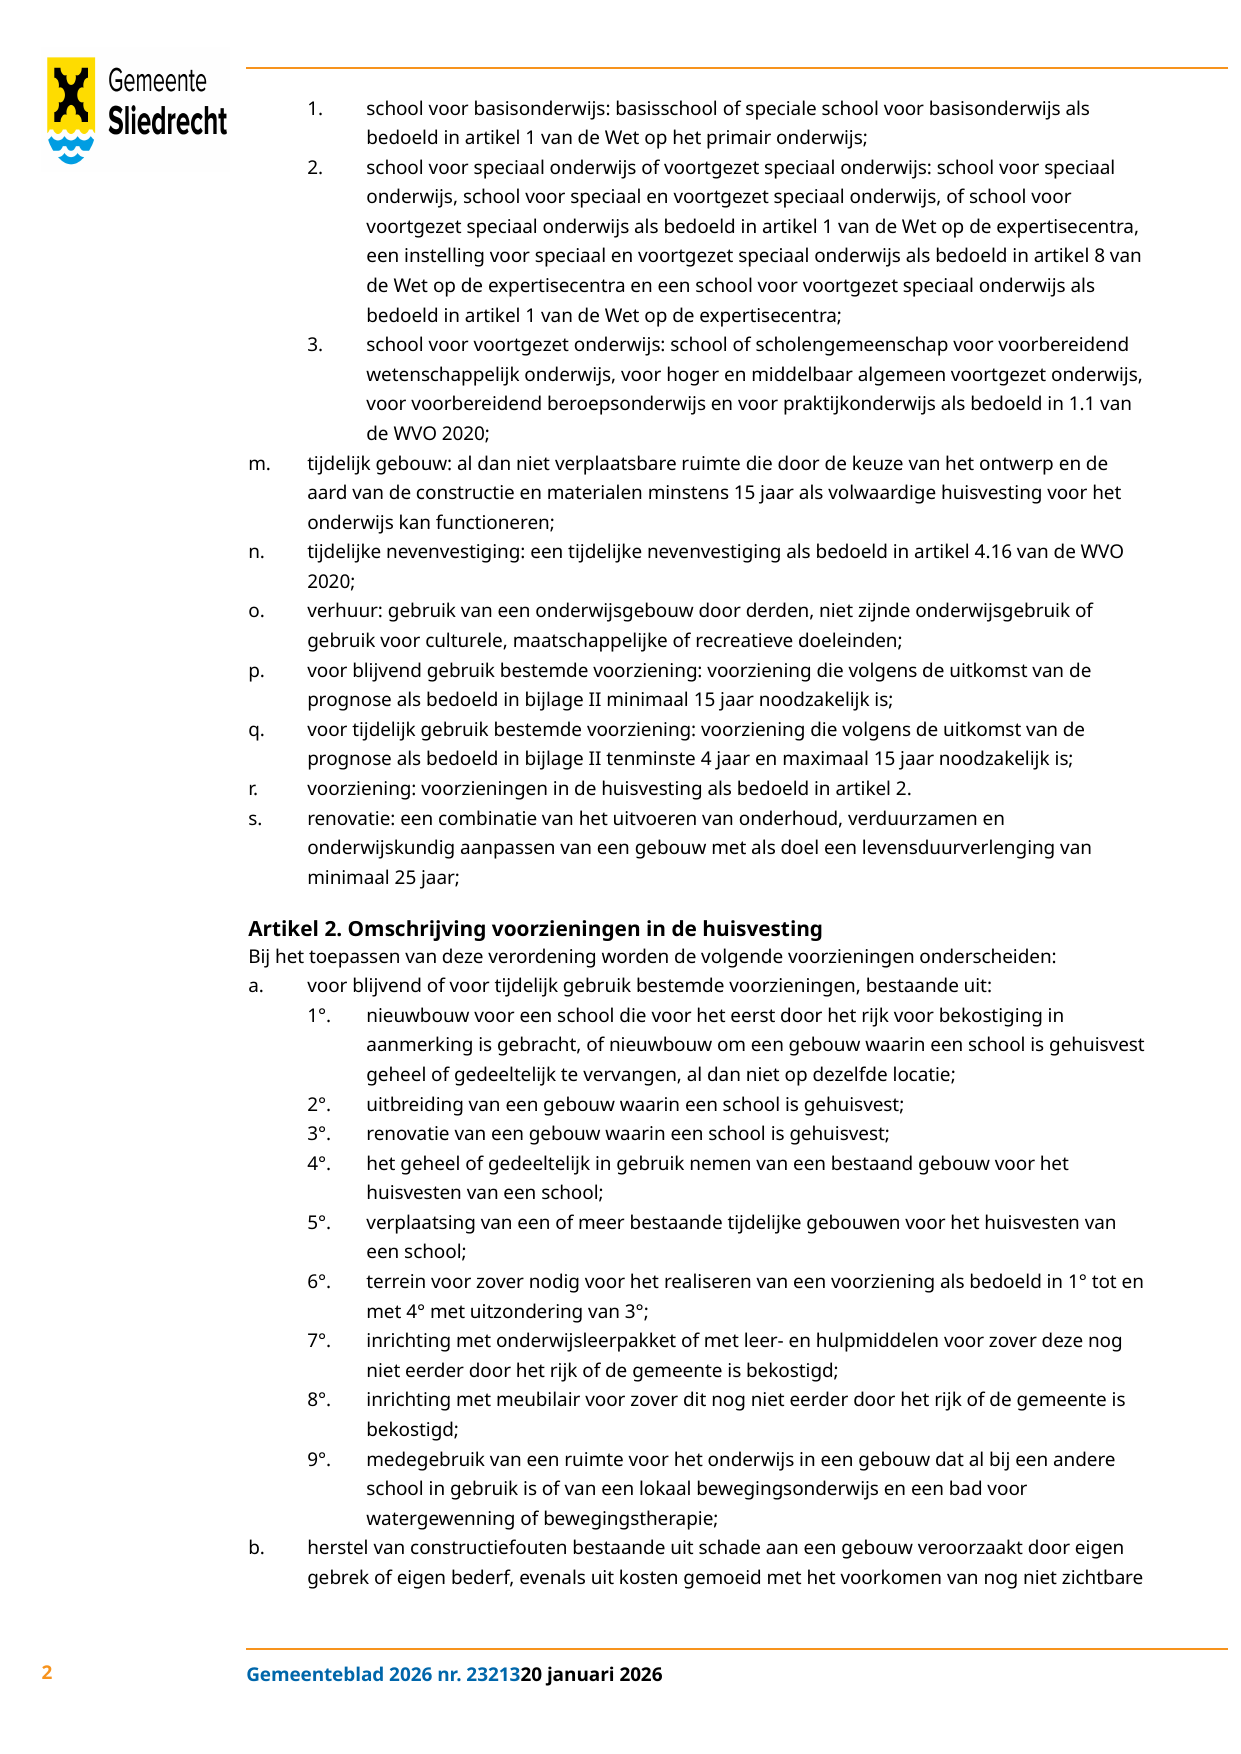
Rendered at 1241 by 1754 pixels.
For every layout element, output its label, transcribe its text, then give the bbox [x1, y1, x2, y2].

list verhuur: gebruik van een onderwijsgebouw door derden, niet zijnde onderwijsgebruik of gebruik voor culturele, maatschappelijke of recreatieve doeleinden; [248, 598, 1152, 653]
text Artikel 2. Omschrijving voorzieningen in de huisvesting [248, 914, 1152, 943]
list inrichting met onderwijsleerpakket of met leer- en hulpmiddelen voor zover deze nog niet eerder door het rijk of de gemeente is bekostigd; [307, 1327, 1152, 1383]
list voor blijvend gebruik bestemde voorziening: voorziening die volgens de uitkomst van de prognose als bedoeld in bijlage II minimaal 15 jaar noodzakelijk is; [248, 657, 1152, 712]
list verplaatsing van een of meer bestaande tijdelijke gebouwen voor het huisvesten van een school; [307, 1209, 1152, 1264]
list renovatie van een gebouw waarin een school is gehuisvest; [307, 1120, 1152, 1146]
text Bij het toepassen van deze verordening worden de volgende voorzieningen onderscheiden: [248, 943, 1152, 968]
list voor blijvend of voor tijdelijk gebruik bestemde voorzieningen, bestaande uit: [248, 972, 1152, 998]
picture [41, 47, 231, 172]
list medegebruik van een ruimte voor het onderwijs in een gebouw dat al bij een andere school in gebruik is of van een lokaal bewegingsonderwijs en een bad voor watergewenning of bewegingstherapie; [307, 1446, 1152, 1531]
list tijdelijk gebouw: al dan niet verplaatsbare ruimte die door de keuze van het ontwerp en de aard van de constructie en materialen minstens 15 jaar als volwaardige huisvesting voor het onderwijs kan functioneren; [248, 450, 1152, 535]
list voorziening: voorzieningen in de huisvesting als bedoeld in artikel 2. [248, 775, 1152, 801]
list nieuwbouw voor een school die voor het eerst door het rijk voor bekostiging in aanmerking is gebracht, of nieuwbouw om een gebouw waarin een school is gehuisvest geheel of gedeeltelijk te vervangen, al dan niet op dezelfde locatie; [307, 1002, 1152, 1087]
list voor tijdelijk gebruik bestemde voorziening: voorziening die volgens de uitkomst van de prognose als bedoeld in bijlage II tenminste 4 jaar en maximaal 15 jaar noodzakelijk is; [248, 716, 1152, 771]
list school voor speciaal onderwijs of voortgezet speciaal onderwijs: school voor speciaal onderwijs, school voor speciaal en voortgezet speciaal onderwijs, of school voor voortgezet speciaal onderwijs als bedoeld in artikel 1 van de Wet op de expertisecentra, een instelling voor speciaal en voortgezet speciaal onderwijs als bedoeld in artikel 8 van de Wet op de expertisecentra en een school voor voortgezet speciaal onderwijs als bedoeld in artikel 1 van de Wet op de expertisecentra; [307, 154, 1152, 328]
list terrein voor zover nodig voor het realiseren van een voorziening als bedoeld in 1° tot en met 4° met uitzondering van 3°; [307, 1268, 1152, 1323]
list herstel van constructiefouten bestaande uit schade aan een gebouw veroorzaakt door eigen gebrek of eigen bederf, evenals uit kosten gemoeid met het voorkomen van nog niet zichtbare [248, 1534, 1152, 1590]
list tijdelijke nevenvestiging: een tijdelijke nevenvestiging als bedoeld in artikel 4.16 van de WVO 2020; [248, 538, 1152, 594]
list uitbreiding van een gebouw waarin een school is gehuisvest; [307, 1091, 1152, 1116]
list school voor voortgezet onderwijs: school of scholengemeenschap voor voorbereidend wetenschappelijk onderwijs, voor hoger en middelbaar algemeen voortgezet onderwijs, voor voorbereidend beroepsonderwijs en voor praktijkonderwijs als bedoeld in 1.1 van de WVO 2020; [307, 331, 1152, 446]
list het geheel of gedeeltelijk in gebruik nemen van een bestaand gebouw voor het huisvesten van een school; [307, 1150, 1152, 1205]
list inrichting met meubilair voor zover dit nog niet eerder door het rijk of de gemeente is bekostigd; [307, 1387, 1152, 1442]
list renovatie: een combinatie van het uitvoeren van onderhoud, verduurzamen en onderwijskundig aanpassen van een gebouw met als doel een levensduurverlenging van minimaal 25 jaar; [248, 805, 1152, 890]
list school voor basisonderwijs: basisschool of speciale school voor basisonderwijs als bedoeld in artikel 1 van de Wet op het primair onderwijs; [307, 95, 1152, 150]
